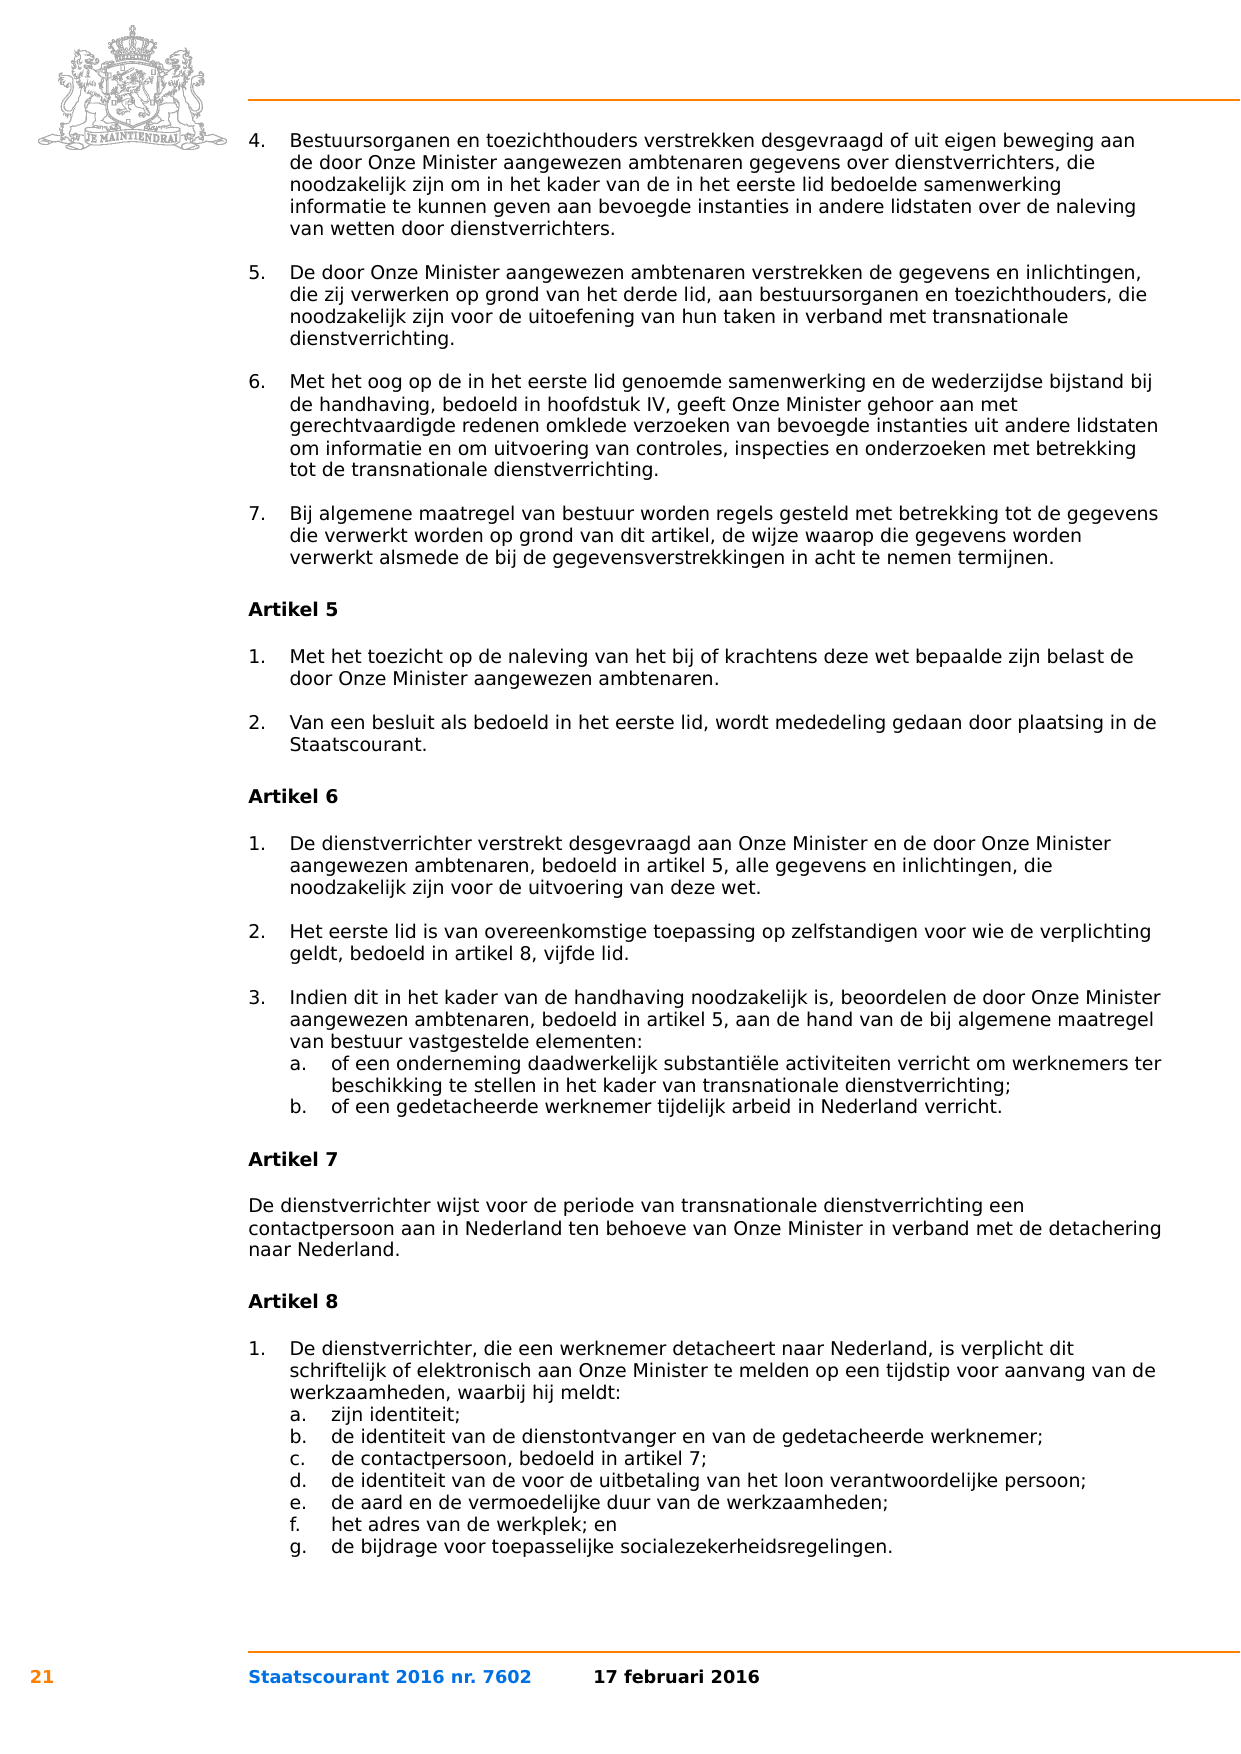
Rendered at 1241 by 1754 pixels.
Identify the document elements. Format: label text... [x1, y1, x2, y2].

text d. de identiteit van de voor de uitbetaling van het loon verantwoordelijke persoon; [289, 1470, 1163, 1492]
subtitle Artikel 6 [248, 786, 1163, 808]
text a. of een onderneming daadwerkelijk substantiële activiteiten verricht om werknemers ter beschikking te stellen in het kader van transnationale dienstverrichting; [289, 1052, 1163, 1096]
text De dienstverrichter wijst voor de periode van transnationale dienstverrichting een contactpersoon aan in Nederland ten behoeve van Onze Minister in verband met de detachering naar Nederland. [248, 1195, 1163, 1261]
text b. de identiteit van de dienstontvanger en van de gedetacheerde werknemer; [289, 1426, 1163, 1448]
text g. de bijdrage voor toepasselijke socialezekerheidsregelingen. [289, 1536, 1163, 1558]
text a. zijn identiteit; [289, 1404, 1163, 1426]
text 1. Met het toezicht op de naleving van het bij of krachtens deze wet bepaalde zijn belast de door Onze Minister aangewezen ambtenaren. [248, 646, 1163, 690]
text f. het adres van de werkplek; en [289, 1514, 1163, 1536]
text 5. De door Onze Minister aangewezen ambtenaren verstrekken de gegevens en inlichtingen, die zij verwerken op grond van het derde lid, aan bestuursorganen en toezichthouders, die noodzakelijk zijn voor de uitoefening van hun taken in verband met transnationale dienstverrichting. [248, 262, 1163, 349]
text 7. Bij algemene maatregel van bestuur worden regels gesteld met betrekking tot de gegevens die verwerkt worden op grond van dit artikel, de wijze waarop die gegevens worden verwerkt alsmede de bij de gegevensverstrekkingen in acht te nemen termijnen. [248, 503, 1163, 569]
text 2. Het eerste lid is van overeenkomstige toepassing op zelfstandigen voor wie de verplichting geldt, bedoeld in artikel 8, vijfde lid. [248, 921, 1163, 965]
text e. de aard en de vermoedelijke duur van de werkzaamheden; [289, 1492, 1163, 1514]
text 3. Indien dit in het kader van de handhaving noodzakelijk is, beoordelen de door Onze Minister aangewezen ambtenaren, bedoeld in artikel 5, aan de hand van de bij algemene maatregel van bestuur vastgestelde elementen: [248, 987, 1163, 1052]
text 4. Bestuursorganen en toezichthouders verstrekken desgevraagd of uit eigen beweging aan de door Onze Minister aangewezen ambtenaren gegevens over dienstverrichters, die noodzakelijk zijn om in het kader van de in het eerste lid bedoelde samenwerking informatie te kunnen geven aan bevoegde instanties in andere lidstaten over de naleving van wetten door dienstverrichters. [248, 130, 1163, 240]
text c. de contactpersoon, bedoeld in artikel 7; [289, 1448, 1163, 1470]
text 1. De dienstverrichter, die een werknemer detacheert naar Nederland, is verplicht dit schriftelijk of elektronisch aan Onze Minister te melden op een tijdstip voor aanvang van de werkzaamheden, waarbij hij meldt: [248, 1338, 1163, 1404]
subtitle Artikel 8 [248, 1291, 1163, 1313]
picture [38, 25, 227, 150]
text 6. Met het oog op de in het eerste lid genoemde samenwerking en de wederzijdse bijstand bij de handhaving, bedoeld in hoofdstuk IV, geeft Onze Minister gehoor aan met gerechtvaardigde redenen omklede verzoeken van bevoegde instanties uit andere lidstaten om informatie en om uitvoering van controles, inspecties en onderzoeken met betrekking tot de transnationale dienstverrichting. [248, 371, 1163, 481]
text 2. Van een besluit als bedoeld in het eerste lid, wordt mededeling gedaan door plaatsing in de Staatscourant. [248, 712, 1163, 756]
text b. of een gedetacheerde werknemer tijdelijk arbeid in Nederland verricht. [289, 1096, 1163, 1118]
subtitle Artikel 5 [248, 599, 1163, 621]
text 1. De dienstverrichter verstrekt desgevraagd aan Onze Minister en de door Onze Minister aangewezen ambtenaren, bedoeld in artikel 5, alle gegevens en inlichtingen, die noodzakelijk zijn voor de uitvoering van deze wet. [248, 833, 1163, 899]
subtitle Artikel 7 [248, 1148, 1163, 1170]
